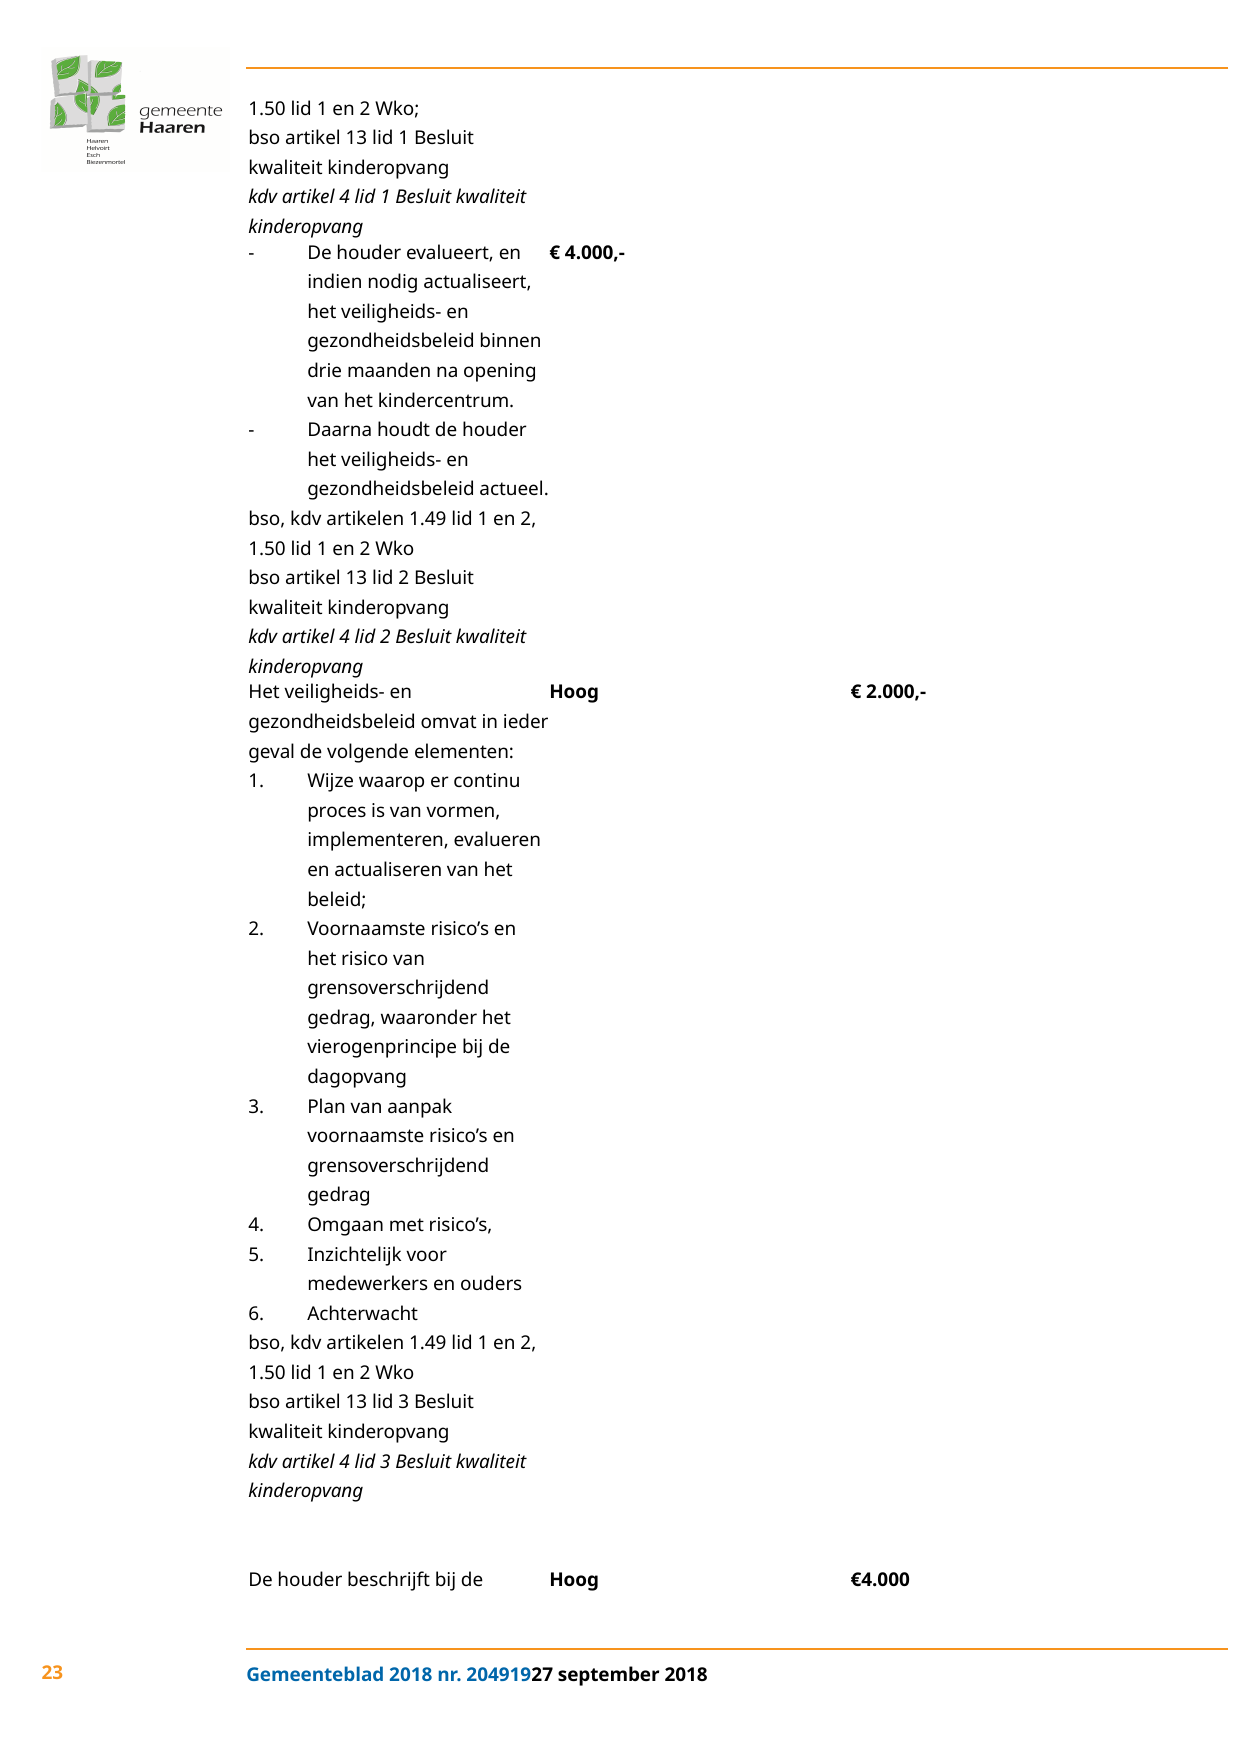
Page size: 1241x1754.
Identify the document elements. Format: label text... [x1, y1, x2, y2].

table_cell € 2.000,- [850, 679, 1152, 1503]
table_cell [549, 95, 850, 239]
table_cell 1.50 lid 1 en 2 Wko; bso artikel 13 lid 1 Besluit kwaliteit kinderopvang kdv artikel 4 lid 1 Besluit kwaliteit kinderopvang [248, 95, 549, 239]
table_cell Hoog [549, 679, 850, 1503]
table_cell De houder evalueert, en indien nodig actualiseert, het veiligheids- en gezondheidsbeleid binnen drie maanden na opening van het kindercentrum. Daarna houdt de houder het veiligheids- en gezondheidsbeleid actueel. bso, kdv artikelen 1.49 lid 1 en 2, 1.50 lid 1 en 2 Wko bso artikel 13 lid 2 Besluit kwaliteit kinderopvang kdv artikel 4 lid 2 Besluit kwaliteit kinderopvang [248, 239, 549, 679]
table_header De houder beschrijft bij de [248, 1566, 549, 1591]
table_header Hoog [549, 1566, 850, 1591]
table_header €4.000 [850, 1566, 1152, 1591]
table_cell Het veiligheids- en gezondheidsbeleid omvat in ieder geval de volgende elementen: Wijze waarop er continu proces is van vormen, implementeren, evalueren en actualiseren van het beleid; Voornaamste risico’s en het risico van grensoverschrijdend gedrag, waaronder het vierogenprincipe bij de dagopvang Plan van aanpak voornaamste risico’s en grensoverschrijdend gedrag Omgaan met risico’s, Inzichtelijk voor medewerkers en ouders Achterwacht bso, kdv artikelen 1.49 lid 1 en 2, 1.50 lid 1 en 2 Wko bso artikel 13 lid 3 Besluit kwaliteit kinderopvang kdv artikel 4 lid 3 Besluit kwaliteit kinderopvang [248, 679, 549, 1503]
table_cell € 4.000,- [549, 239, 850, 679]
picture [41, 47, 231, 172]
